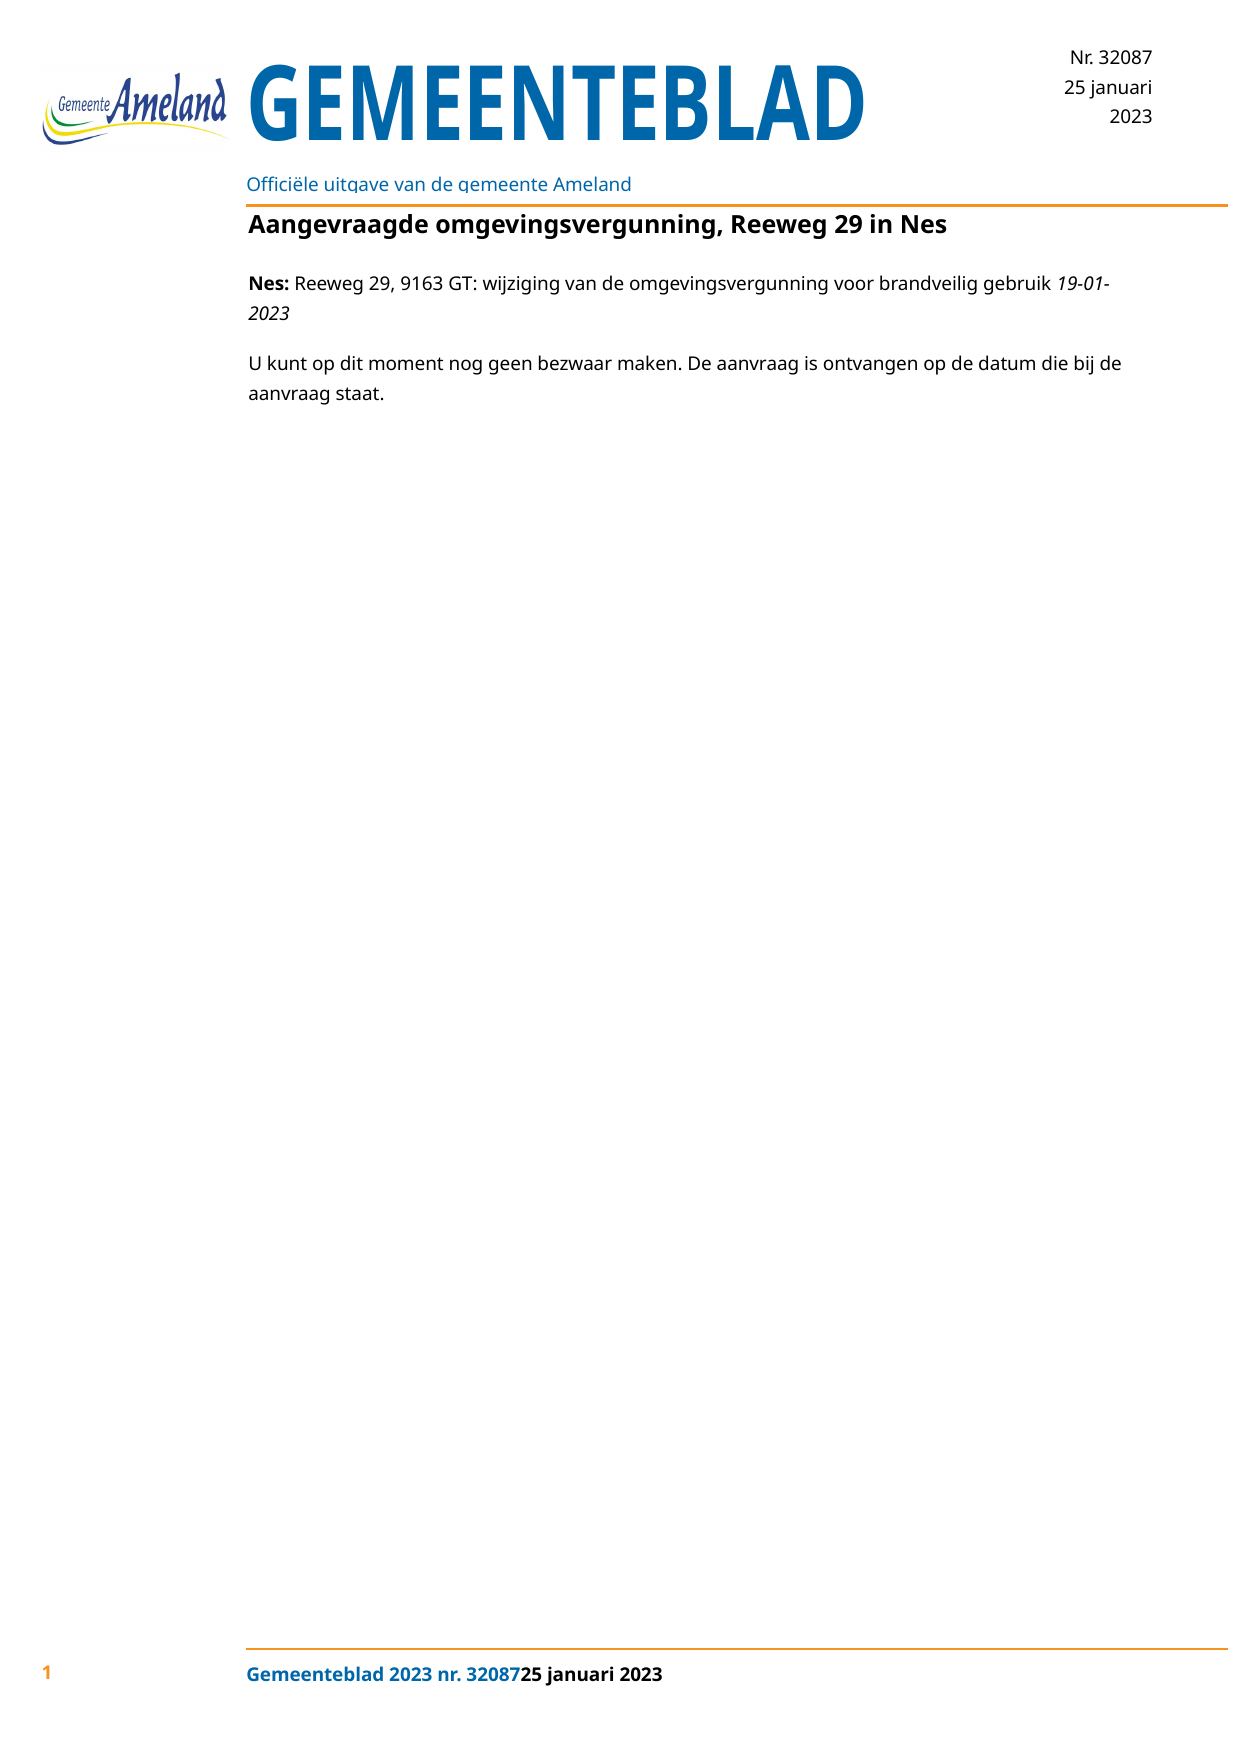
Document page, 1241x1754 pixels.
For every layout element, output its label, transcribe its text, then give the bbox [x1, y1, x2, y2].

text Nes: Reeweg 29, 9163 GT: wijziging van de omgevingsvergunning voor brandveilig gebruik 19-01-2023 [248, 270, 1152, 326]
text U kunt op dit moment nog geen bezwaar maken. De aanvraag is ontvangen op de datum die bij de aanvraag staat. [248, 350, 1152, 406]
text Aangevraagde omgevingsvergunning, Reeweg 29 in Nes [248, 207, 1152, 241]
picture [41, 47, 231, 172]
